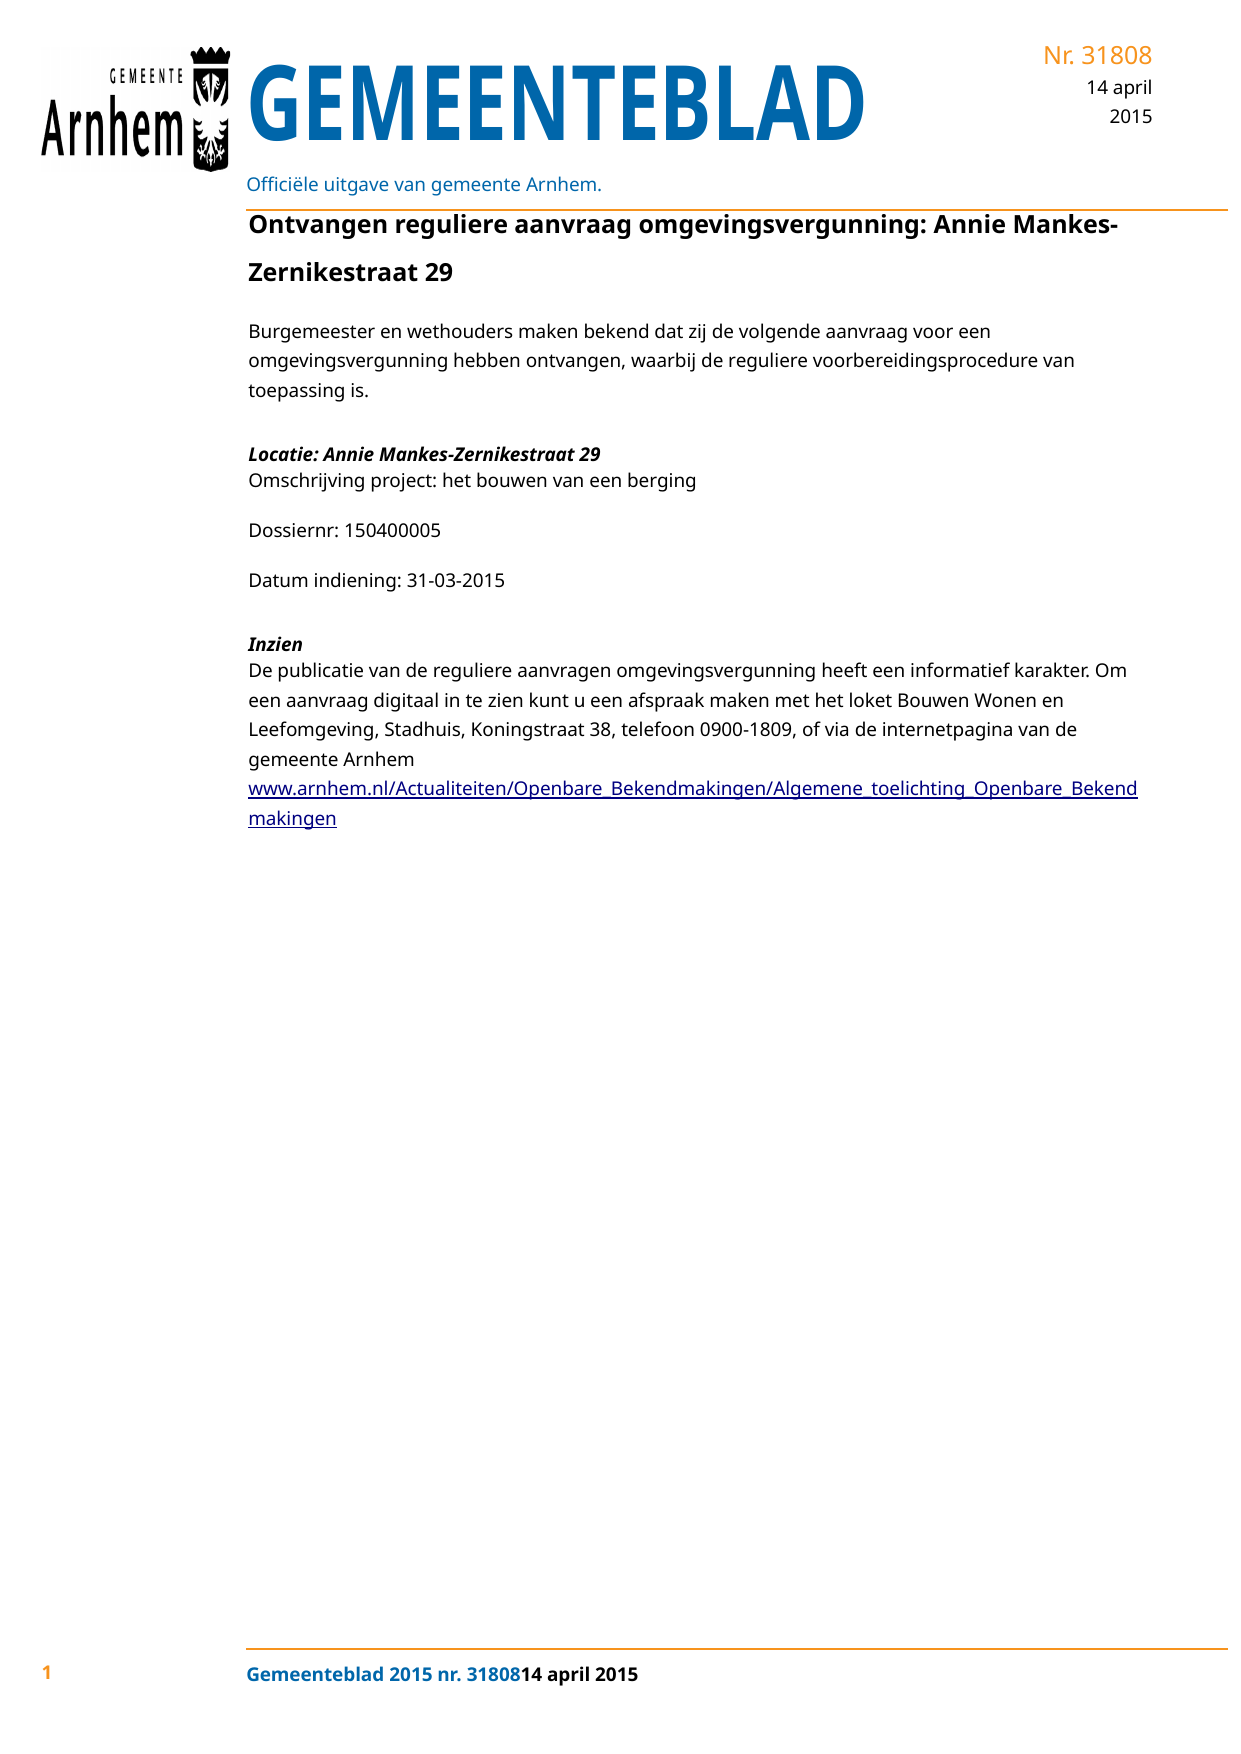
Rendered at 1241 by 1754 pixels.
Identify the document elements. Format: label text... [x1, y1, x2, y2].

text De publicatie van de reguliere aanvragen omgevingsvergunning heeft een informatief karakter. Om een aanvraag digitaal in te zien kunt u een afspraak maken met het loket Bouwen Wonen en Leefomgeving, Stadhuis, Koningstraat 38, telefoon 0900-1809, of via de internetpagina van de gemeente Arnhem www.arnhem.nl/Actualiteiten/Openbare_Bekendmakingen/Algemene_toelichting_Openbare_Bekendmakingen [248, 657, 1152, 831]
picture [41, 47, 231, 172]
text Inzien [248, 632, 1152, 657]
text Burgemeester en wethouders maken bekend dat zij de volgende aanvraag voor een omgevingsvergunning hebben ontvangen, waarbij de reguliere voorbereidingsprocedure van toepassing is. [248, 318, 1152, 403]
text Datum indiening: 31-03-2015 [248, 568, 1152, 593]
text Ontvangen reguliere aanvraag omgevingsvergunning: Annie Mankes-Zernikestraat 29 [248, 211, 1152, 288]
text Dossiernr: 150400005 [248, 517, 1152, 543]
text Locatie: Annie Mankes-Zernikestraat 29 [248, 441, 1152, 467]
text Omschrijving project: het bouwen van een berging [248, 467, 1152, 492]
